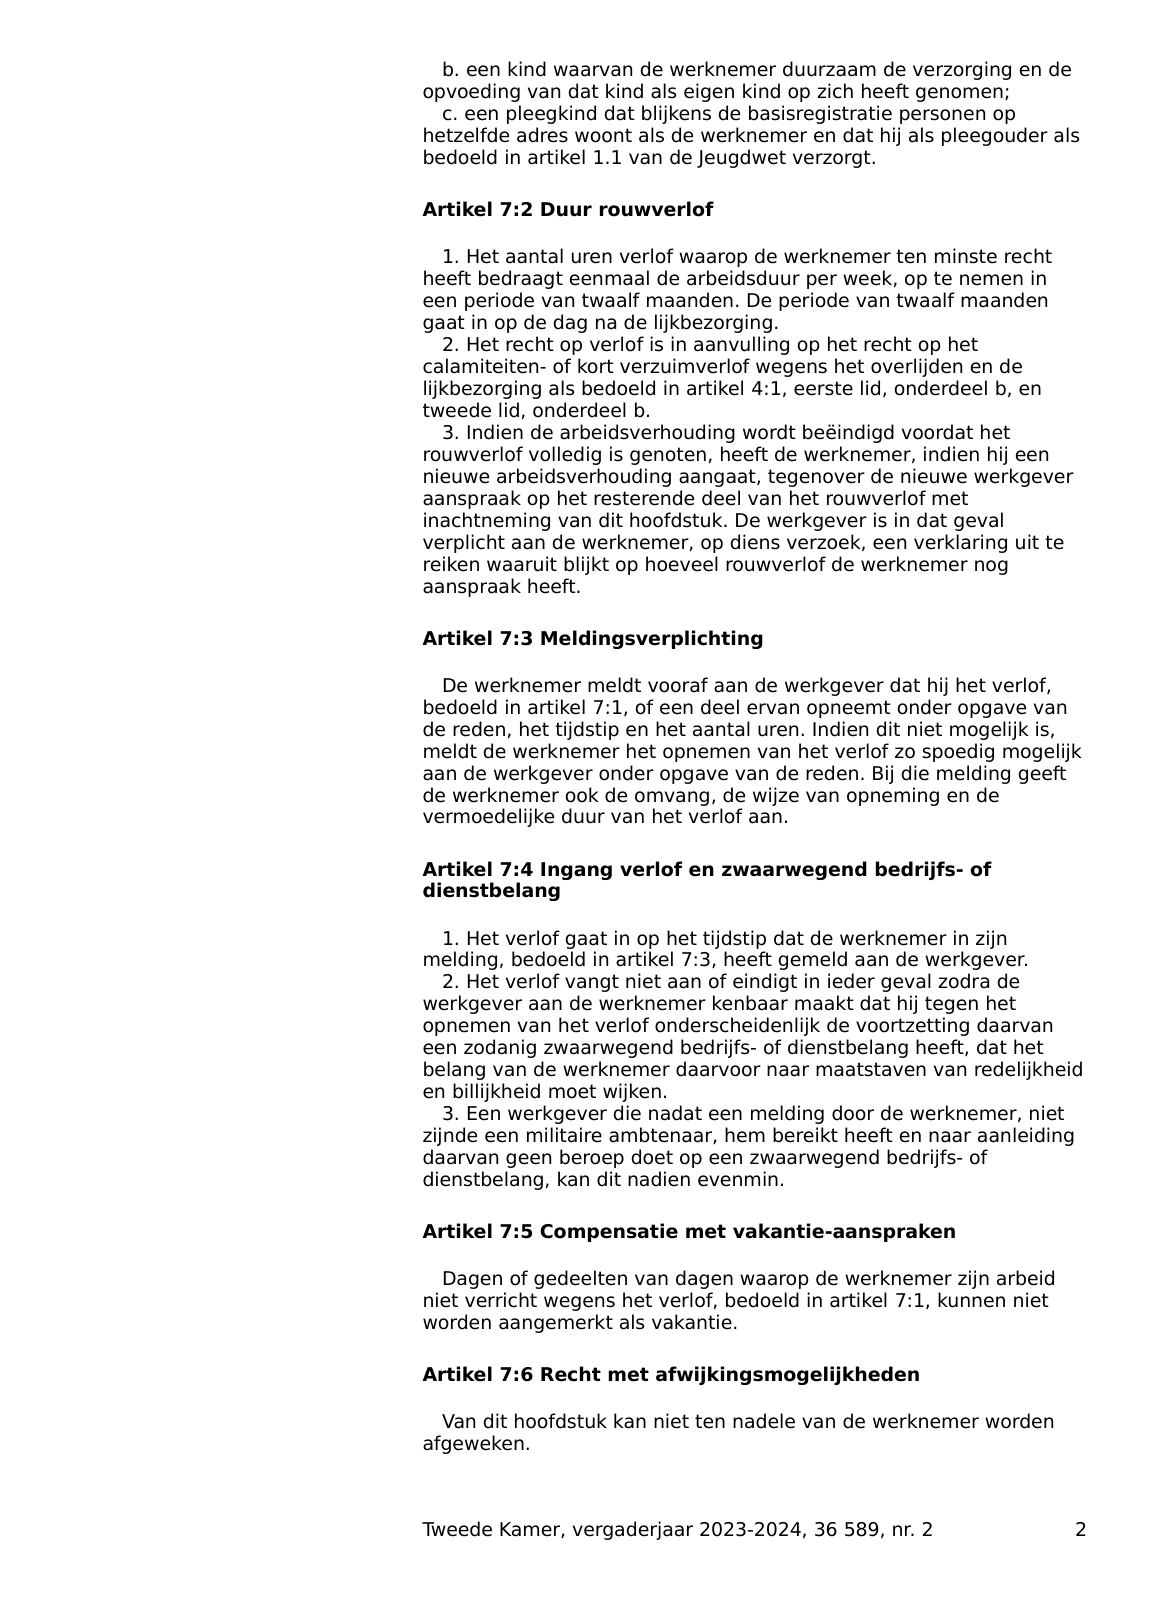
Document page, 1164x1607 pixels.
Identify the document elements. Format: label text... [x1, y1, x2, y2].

text 2. Het verlof vangt niet aan of eindigt in ieder geval zodra de werkgever aan de werknemer kenbaar maakt dat hij tegen het opnemen van het verlof onderscheidenlijk de voortzetting daarvan een zodanig zwaarwegend bedrijfs- of dienstbelang heeft, dat het belang van de werknemer daarvoor naar maatstaven van redelijkheid en billijkheid moet wijken. [422, 971, 1087, 1103]
text Van dit hoofdstuk kan niet ten nadele van de werknemer worden afgeweken. [422, 1411, 1087, 1455]
subtitle Artikel 7:3 Meldingsverplichting [422, 628, 1087, 649]
text c. een pleegkind dat blijkens de basisregistratie personen op hetzelfde adres woont als de werknemer en dat hij als pleegouder als bedoeld in artikel 1.1 van de Jeugdwet verzorgt. [422, 103, 1087, 169]
text b. een kind waarvan de werknemer duurzaam de verzorging en de opvoeding van dat kind als eigen kind op zich heeft genomen; [422, 59, 1087, 103]
text 1. Het verlof gaat in op het tijdstip dat de werknemer in zijn melding, bedoeld in artikel 7:3, heeft gemeld aan de werkgever. [422, 927, 1087, 971]
text 2. Het recht op verlof is in aanvulling op het recht op het calamiteiten- of kort verzuimverlof wegens het overlijden en de lijkbezorging als bedoeld in artikel 4:1, eerste lid, onderdeel b, en tweede lid, onderdeel b. [422, 334, 1087, 422]
text 3. Een werkgever die nadat een melding door de werknemer, niet zijnde een militaire ambtenaar, hem bereikt heeft en naar aanleiding daarvan geen beroep doet op een zwaarwegend bedrijfs- of dienstbelang, kan dit nadien evenmin. [422, 1103, 1087, 1191]
subtitle Artikel 7:4 Ingang verlof en zwaarwegend bedrijfs- of dienstbelang [422, 858, 1087, 902]
text 3. Indien de arbeidsverhouding wordt beëindigd voordat het rouwverlof volledig is genoten, heeft de werknemer, indien hij een nieuwe arbeidsverhouding aangaat, tegenover de nieuwe werkgever aanspraak op het resterende deel van het rouwverlof met inachtneming van dit hoofdstuk. De werkgever is in dat geval verplicht aan de werknemer, op diens verzoek, een verklaring uit te reiken waaruit blijkt op hoeveel rouwverlof de werknemer nog aanspraak heeft. [422, 422, 1087, 598]
subtitle Artikel 7:5 Compensatie met vakantie-aanspraken [422, 1221, 1087, 1243]
text Dagen of gedeelten van dagen waarop de werknemer zijn arbeid niet verricht wegens het verlof, bedoeld in artikel 7:1, kunnen niet worden aangemerkt als vakantie. [422, 1268, 1087, 1334]
text 1. Het aantal uren verlof waarop de werknemer ten minste recht heeft bedraagt eenmaal de arbeidsduur per week, op te nemen in een periode van twaalf maanden. De periode van twaalf maanden gaat in op de dag na de lijkbezorging. [422, 246, 1087, 334]
text De werknemer meldt vooraf aan de werkgever dat hij het verlof, bedoeld in artikel 7:1, of een deel ervan opneemt onder opgave van de reden, het tijdstip en het aantal uren. Indien dit niet mogelijk is, meldt de werknemer het opnemen van het verlof zo spoedig mogelijk aan de werkgever onder opgave van de reden. Bij die melding geeft de werknemer ook de omvang, de wijze van opneming en de vermoedelijke duur van het verlof aan. [422, 674, 1087, 828]
subtitle Artikel 7:6 Recht met afwijkingsmogelijkheden [422, 1364, 1087, 1386]
subtitle Artikel 7:2 Duur rouwverlof [422, 199, 1087, 221]
